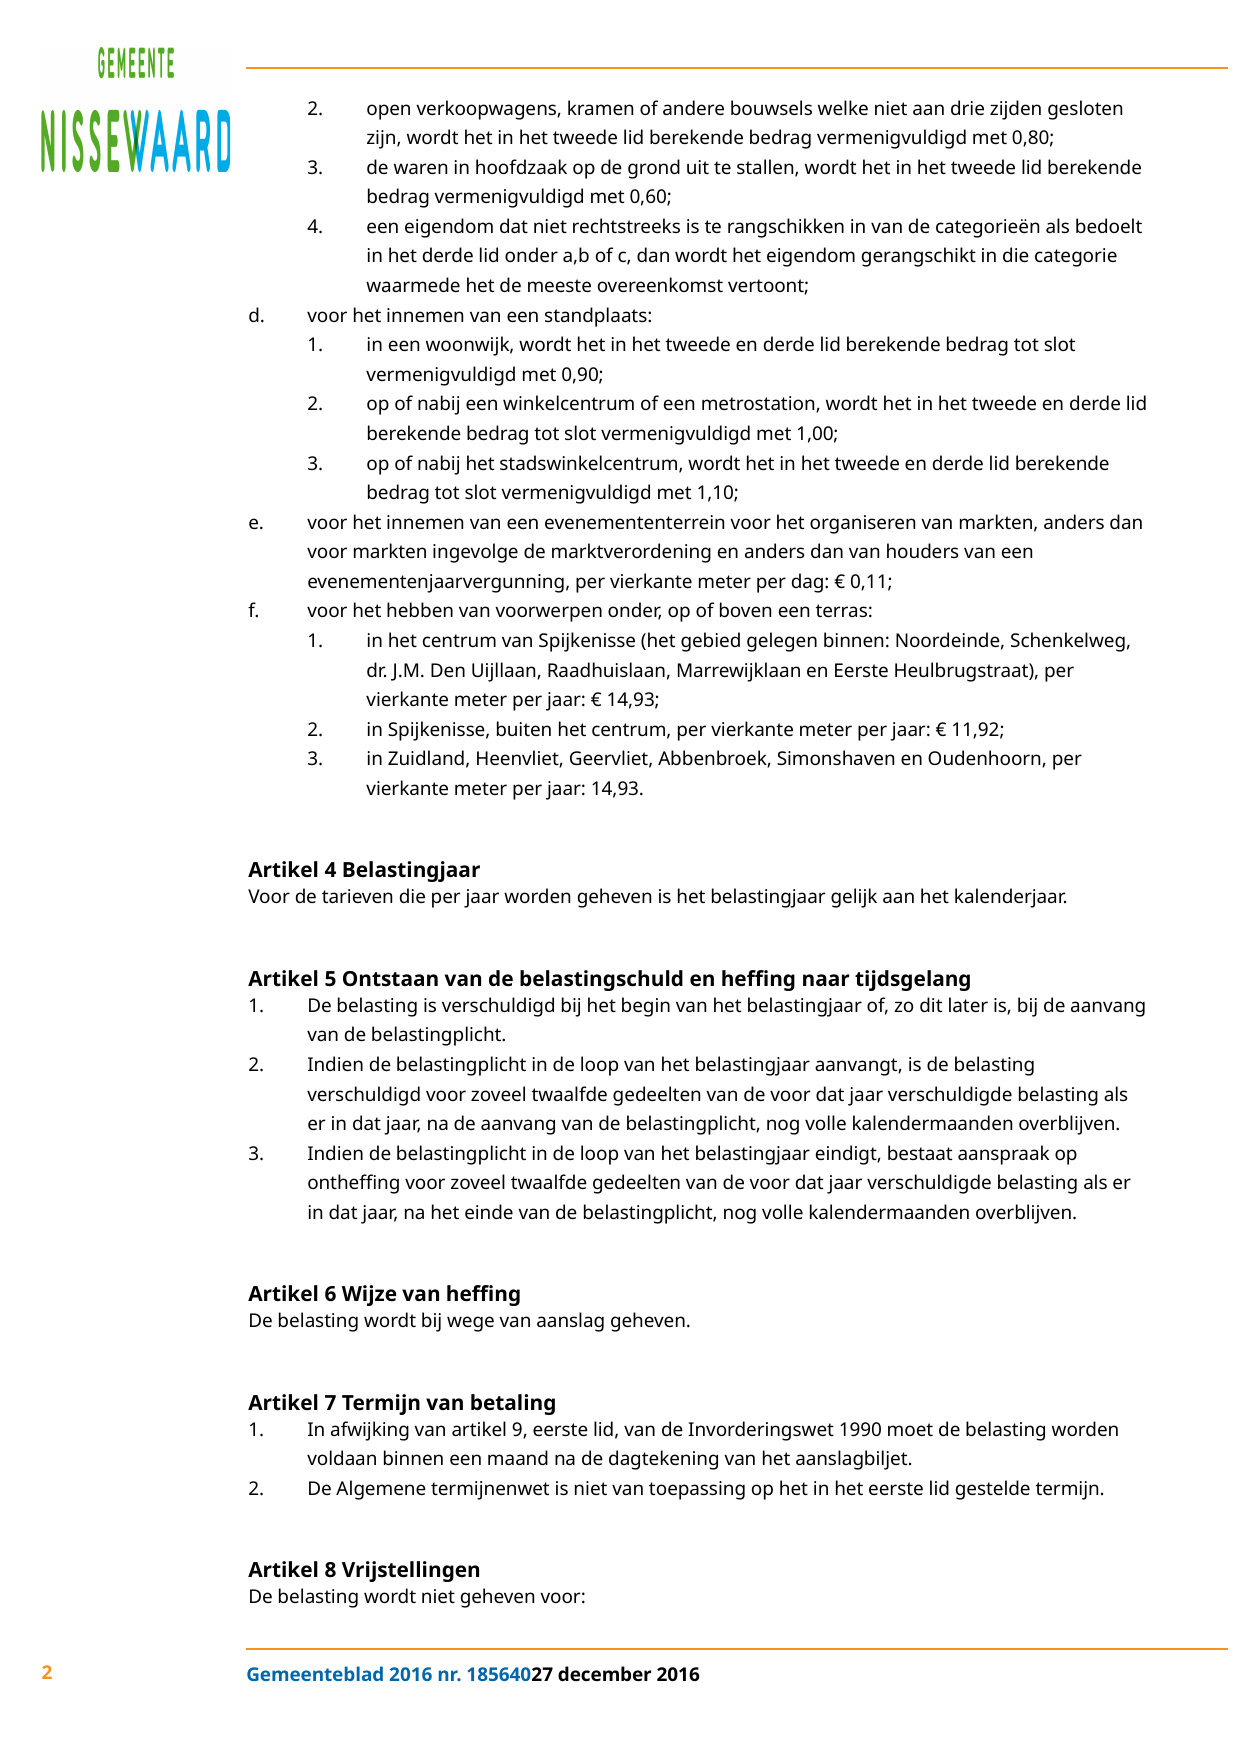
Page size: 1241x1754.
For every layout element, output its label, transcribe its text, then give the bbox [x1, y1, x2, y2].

list een eigendom dat niet rechtstreeks is te rangschikken in van de categorieën als bedoelt in het derde lid onder a,b of c, dan wordt het eigendom gerangschikt in die categorie waarmede het de meeste overeenkomst vertoont; [307, 213, 1152, 298]
list open verkoopwagens, kramen of andere bouwsels welke niet aan drie zijden gesloten zijn, wordt het in het tweede lid berekende bedrag vermenigvuldigd met 0,80; [307, 95, 1152, 150]
list In afwijking van artikel 9, eerste lid, van de Invorderingswet 1990 moet de belasting worden voldaan binnen een maand na de dagtekening van het aanslagbiljet. [248, 1416, 1152, 1471]
text Voor de tarieven die per jaar worden geheven is het belastingjaar gelijk aan het kalenderjaar. [248, 884, 1152, 909]
text De belasting wordt niet geheven voor: [248, 1584, 1152, 1609]
picture [41, 47, 231, 172]
list de waren in hoofdzaak op de grond uit te stallen, wordt het in het tweede lid berekende bedrag vermenigvuldigd met 0,60; [307, 154, 1152, 209]
list voor het innemen van een evenemententerrein voor het organiseren van markten, anders dan voor markten ingevolge de marktverordening en anders dan van houders van een evenementenjaarvergunning, per vierkante meter per dag: € 0,11; [248, 509, 1152, 594]
list De Algemene termijnenwet is niet van toepassing op het in het eerste lid gestelde termijn. [248, 1475, 1152, 1501]
list voor het innemen van een standplaats: [248, 302, 1152, 328]
text Artikel 5 Ontstaan van de belastingschuld en heffing naar tijdsgelang [248, 964, 1152, 992]
list op of nabij het stadswinkelcentrum, wordt het in het tweede en derde lid berekende bedrag tot slot vermenigvuldigd met 1,10; [307, 450, 1152, 505]
list Indien de belastingplicht in de loop van het belastingjaar aanvangt, is de belasting verschuldigd voor zoveel twaalfde gedeelten van de voor dat jaar verschuldigde belasting als er in dat jaar, na de aanvang van de belastingplicht, nog volle kalendermaanden overblijven. [248, 1051, 1152, 1136]
picture [200, 151, 206, 172]
list Indien de belastingplicht in de loop van het belastingjaar eindigt, bestaat aanspraak op ontheffing voor zoveel twaalfde gedeelten van de voor dat jaar verschuldigde belasting als er in dat jaar, na het einde van de belastingplicht, nog volle kalendermaanden overblijven. [248, 1140, 1152, 1225]
text Artikel 8 Vrijstellingen [248, 1555, 1152, 1584]
picture [222, 122, 227, 160]
picture [201, 122, 206, 138]
list in Zuidland, Heenvliet, Geervliet, Abbenbroek, Simonshaven en Oudenhoorn, per vierkante meter per jaar: 14,93. [307, 746, 1152, 801]
text Artikel 6 Wijze van heffing [248, 1279, 1152, 1308]
picture [176, 157, 187, 172]
list in Spijkenisse, buiten het centrum, per vierkante meter per jaar: € 11,92; [307, 716, 1152, 742]
picture [154, 157, 165, 172]
list in het centrum van Spijkenisse (het gebied gelegen binnen: Noordeinde, Schenkelweg, dr. J.M. Den Uijllaan, Raadhuislaan, Marrewijklaan en Eerste Heulbrugstraat), per vierkante meter per jaar: € 14,93; [307, 627, 1152, 712]
list in een woonwijk, wordt het in het tweede en derde lid berekende bedrag tot slot vermenigvuldigd met 0,90; [307, 331, 1152, 387]
text Artikel 7 Termijn van betaling [248, 1388, 1152, 1416]
list voor het hebben van voorwerpen onder, op of boven een terras: [248, 598, 1152, 623]
text Artikel 4 Belastingjaar [248, 855, 1152, 884]
list op of nabij een winkelcentrum of een metrostation, wordt het in het tweede en derde lid berekende bedrag tot slot vermenigvuldigd met 1,00; [307, 391, 1152, 446]
text De belasting wordt bij wege van aanslag geheven. [248, 1308, 1152, 1333]
list De belasting is verschuldigd bij het begin van het belastingjaar of, zo dit later is, bij de aanvang van de belastingplicht. [248, 992, 1152, 1047]
